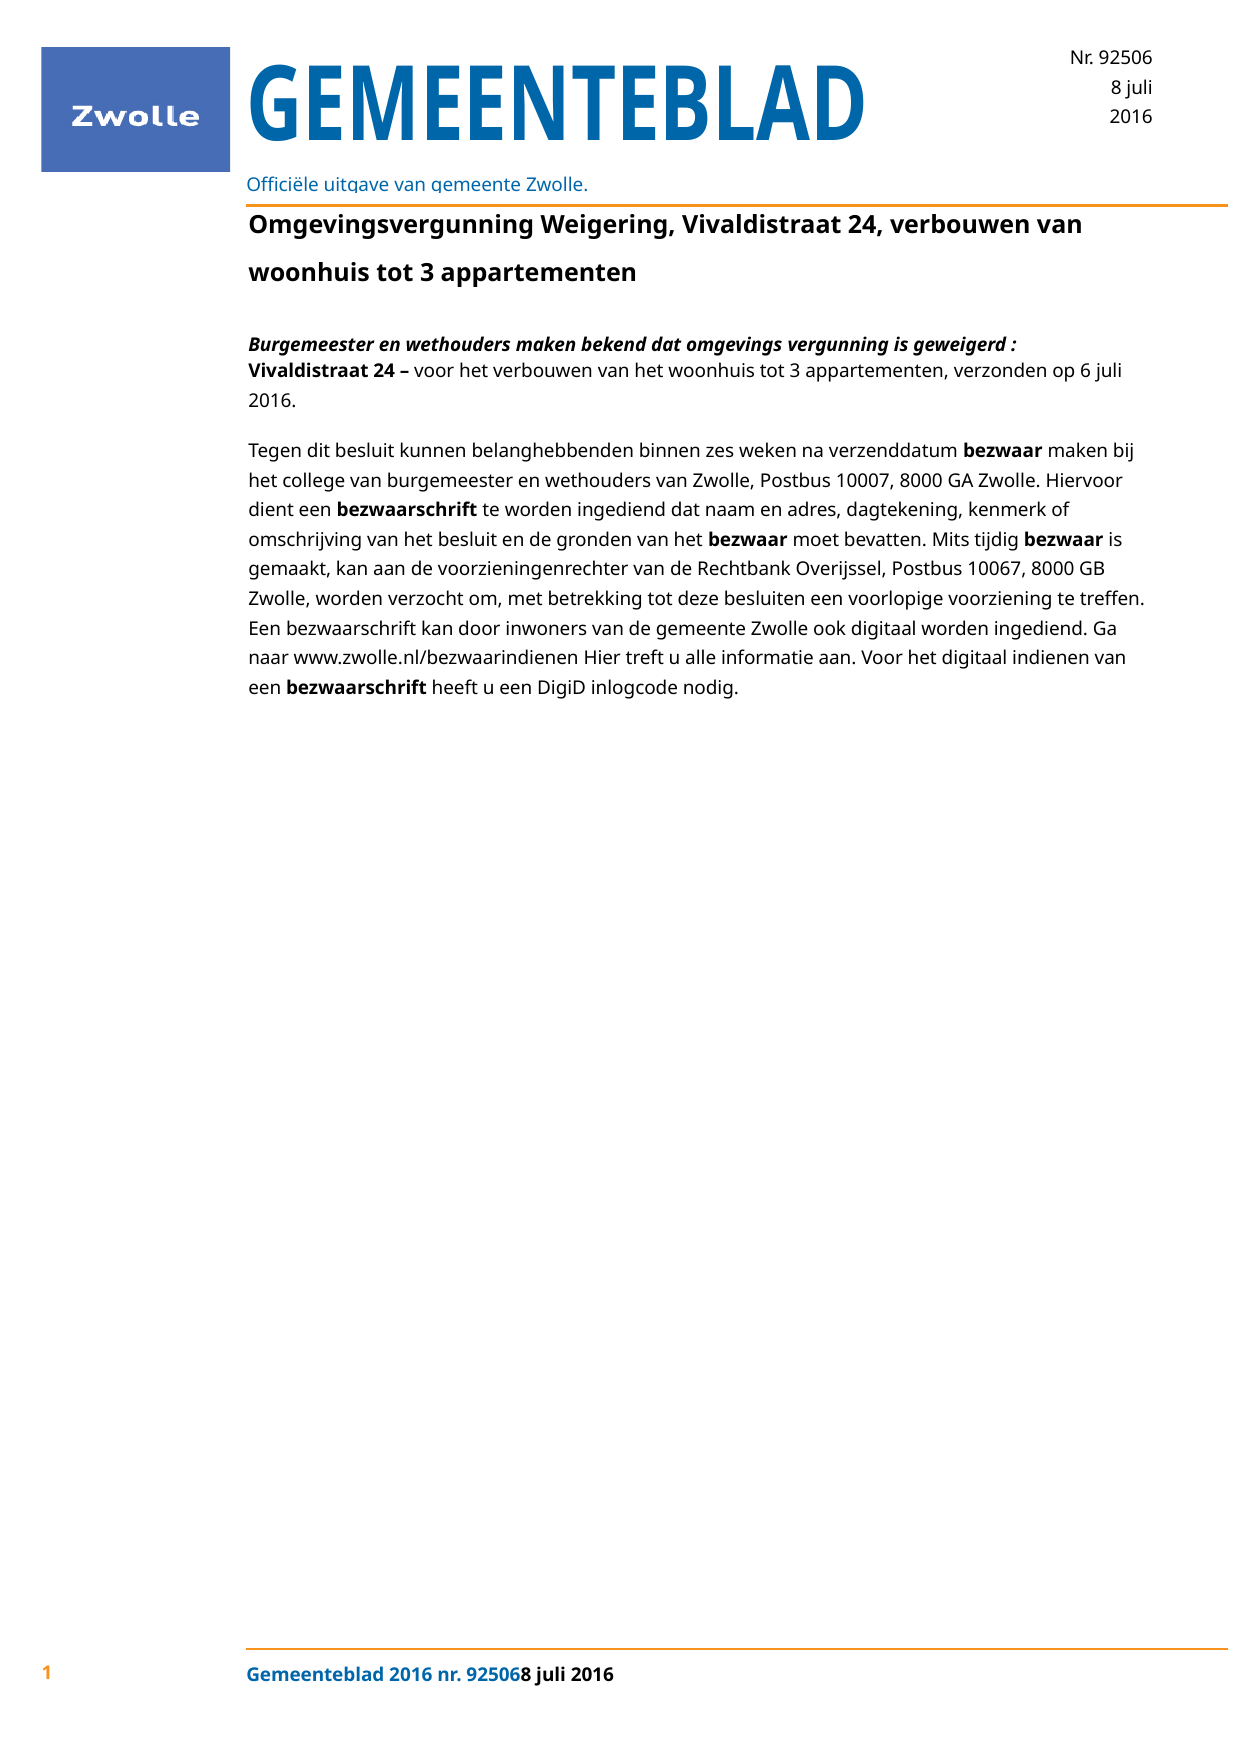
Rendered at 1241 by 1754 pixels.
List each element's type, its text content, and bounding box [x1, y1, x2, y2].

text Vivaldistraat 24 – voor het verbouwen van het woonhuis tot 3 appartementen, verzonden op 6 juli 2016. [248, 357, 1152, 412]
picture [41, 47, 231, 172]
text Burgemeester en wethouders maken bekend dat omgevings vergunning is geweigerd : [248, 331, 1152, 357]
text Omgevingsvergunning Weigering, Vivaldistraat 24, verbouwen van woonhuis tot 3 appartementen [248, 207, 1152, 288]
text Tegen dit besluit kunnen belanghebbenden binnen zes weken na verzenddatum bezwaar maken bij het college van burgemeester en wethouders van Zwolle, Postbus 10007, 8000 GA Zwolle. Hiervoor dient een bezwaarschrift te worden ingediend dat naam en adres, dagtekening, kenmerk of omschrijving van het besluit en de gronden van het bezwaar moet bevatten. Mits tijdig bezwaar is gemaakt, kan aan de voorzieningenrechter van de Rechtbank Overijssel, Postbus 10067, 8000 GB Zwolle, worden verzocht om, met betrekking tot deze besluiten een voorlopige voorziening te treffen. Een bezwaarschrift kan door inwoners van de gemeente Zwolle ook digitaal worden ingediend. Ga naar www.zwolle.nl/bezwaarindienen Hier treft u alle informatie aan. Voor het digitaal indienen van een bezwaarschrift heeft u een DigiD inlogcode nodig. [248, 437, 1152, 699]
